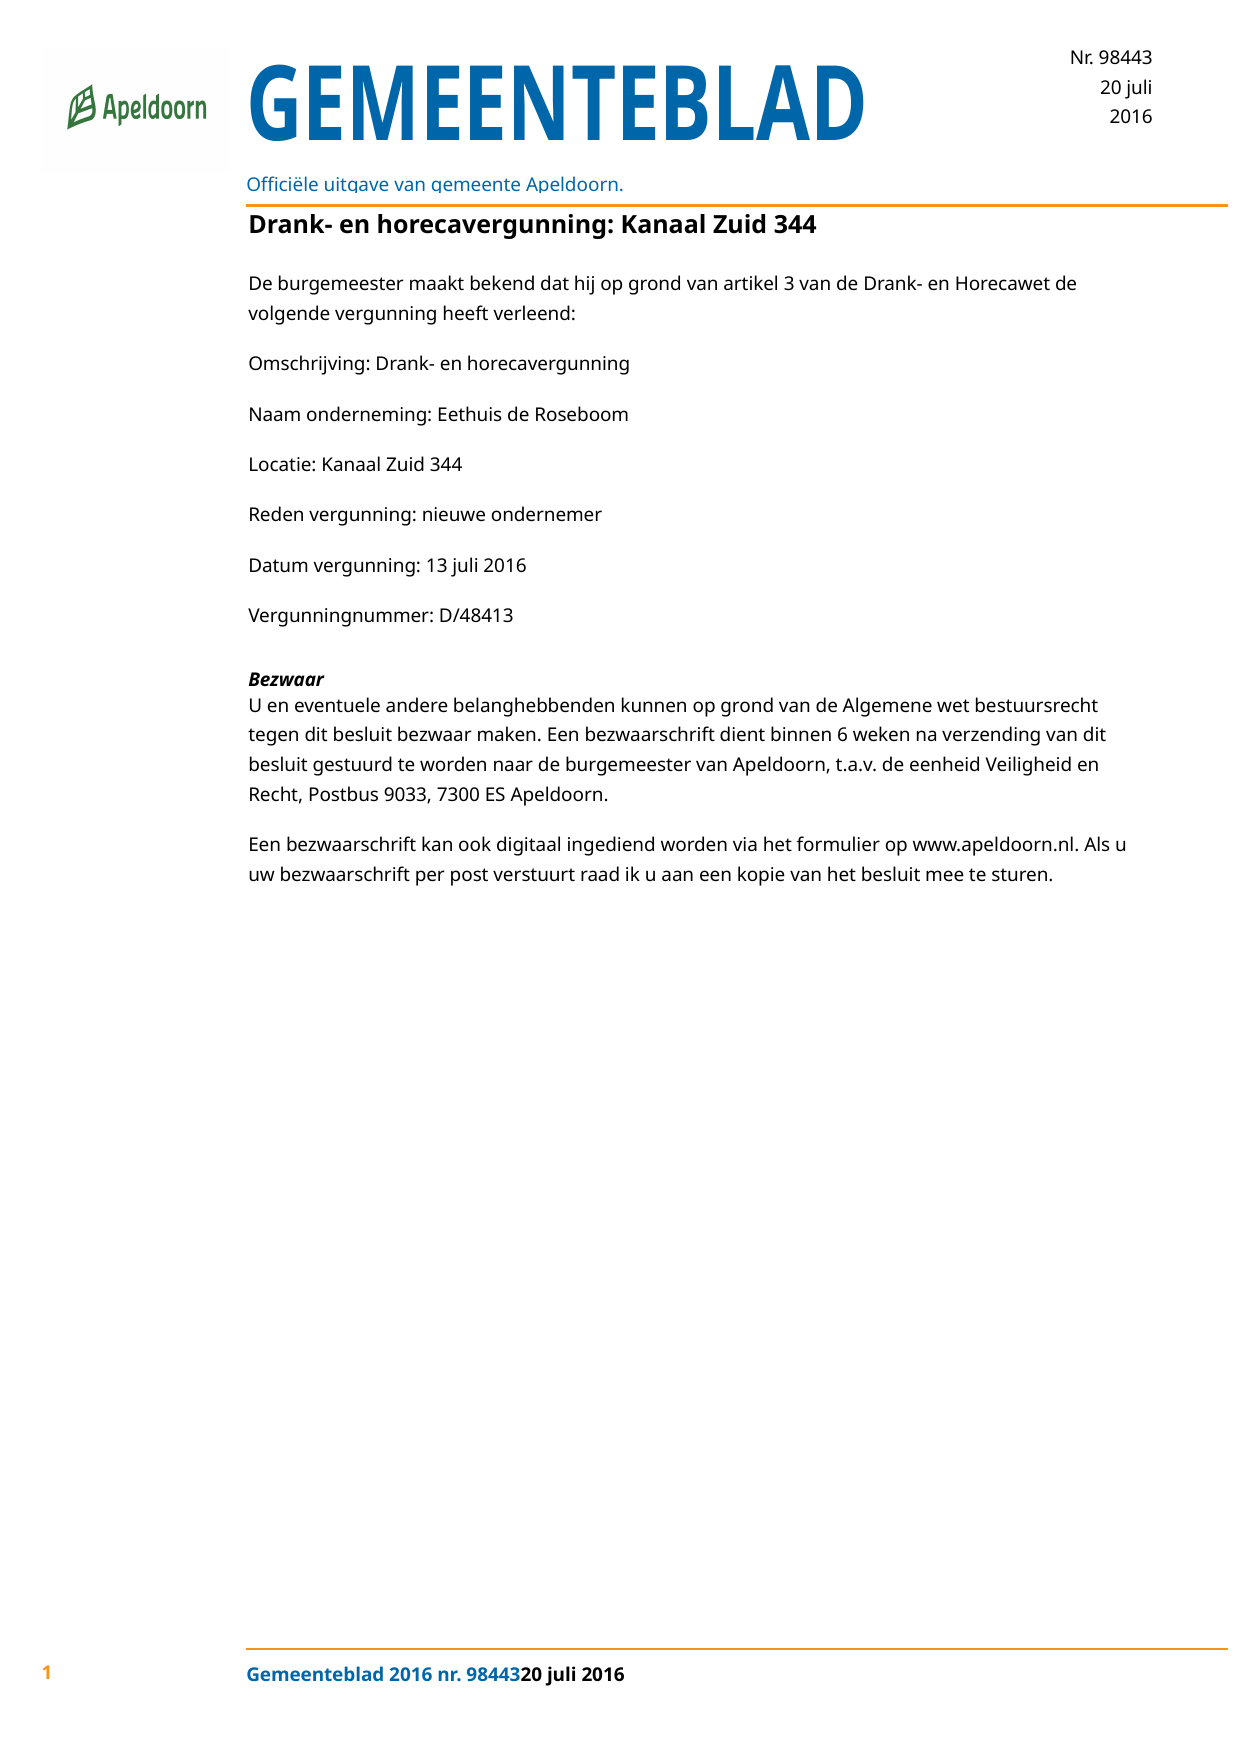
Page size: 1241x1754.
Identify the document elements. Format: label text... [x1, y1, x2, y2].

text Vergunningnummer: D/48413 [248, 602, 1152, 628]
text De burgemeester maakt bekend dat hij op grond van artikel 3 van de Drank- en Horecawet de volgende vergunning heeft verleend: [248, 270, 1152, 326]
picture [41, 47, 231, 172]
text Bezwaar [248, 666, 1152, 692]
text Reden vergunning: nieuwe ondernemer [248, 502, 1152, 527]
text Datum vergunning: 13 juli 2016 [248, 552, 1152, 578]
text Drank- en horecavergunning: Kanaal Zuid 344 [248, 207, 1152, 241]
text Omschrijving: Drank- en horecavergunning [248, 350, 1152, 376]
text Een bezwaarschrift kan ook digitaal ingediend worden via het formulier op www.apeldoorn.nl. Als u uw bezwaarschrift per post verstuurt raad ik u aan een kopie van het besluit mee te sturen. [248, 831, 1152, 887]
text Locatie: Kanaal Zuid 344 [248, 451, 1152, 477]
text Naam onderneming: Eethuis de Roseboom [248, 401, 1152, 426]
text U en eventuele andere belanghebbenden kunnen op grond van de Algemene wet bestuursrecht tegen dit besluit bezwaar maken. Een bezwaarschrift dient binnen 6 weken na verzending van dit besluit gestuurd te worden naar de burgemeester van Apeldoorn, t.a.v. de eenheid Veiligheid en Recht, Postbus 9033, 7300 ES Apeldoorn. [248, 692, 1152, 807]
